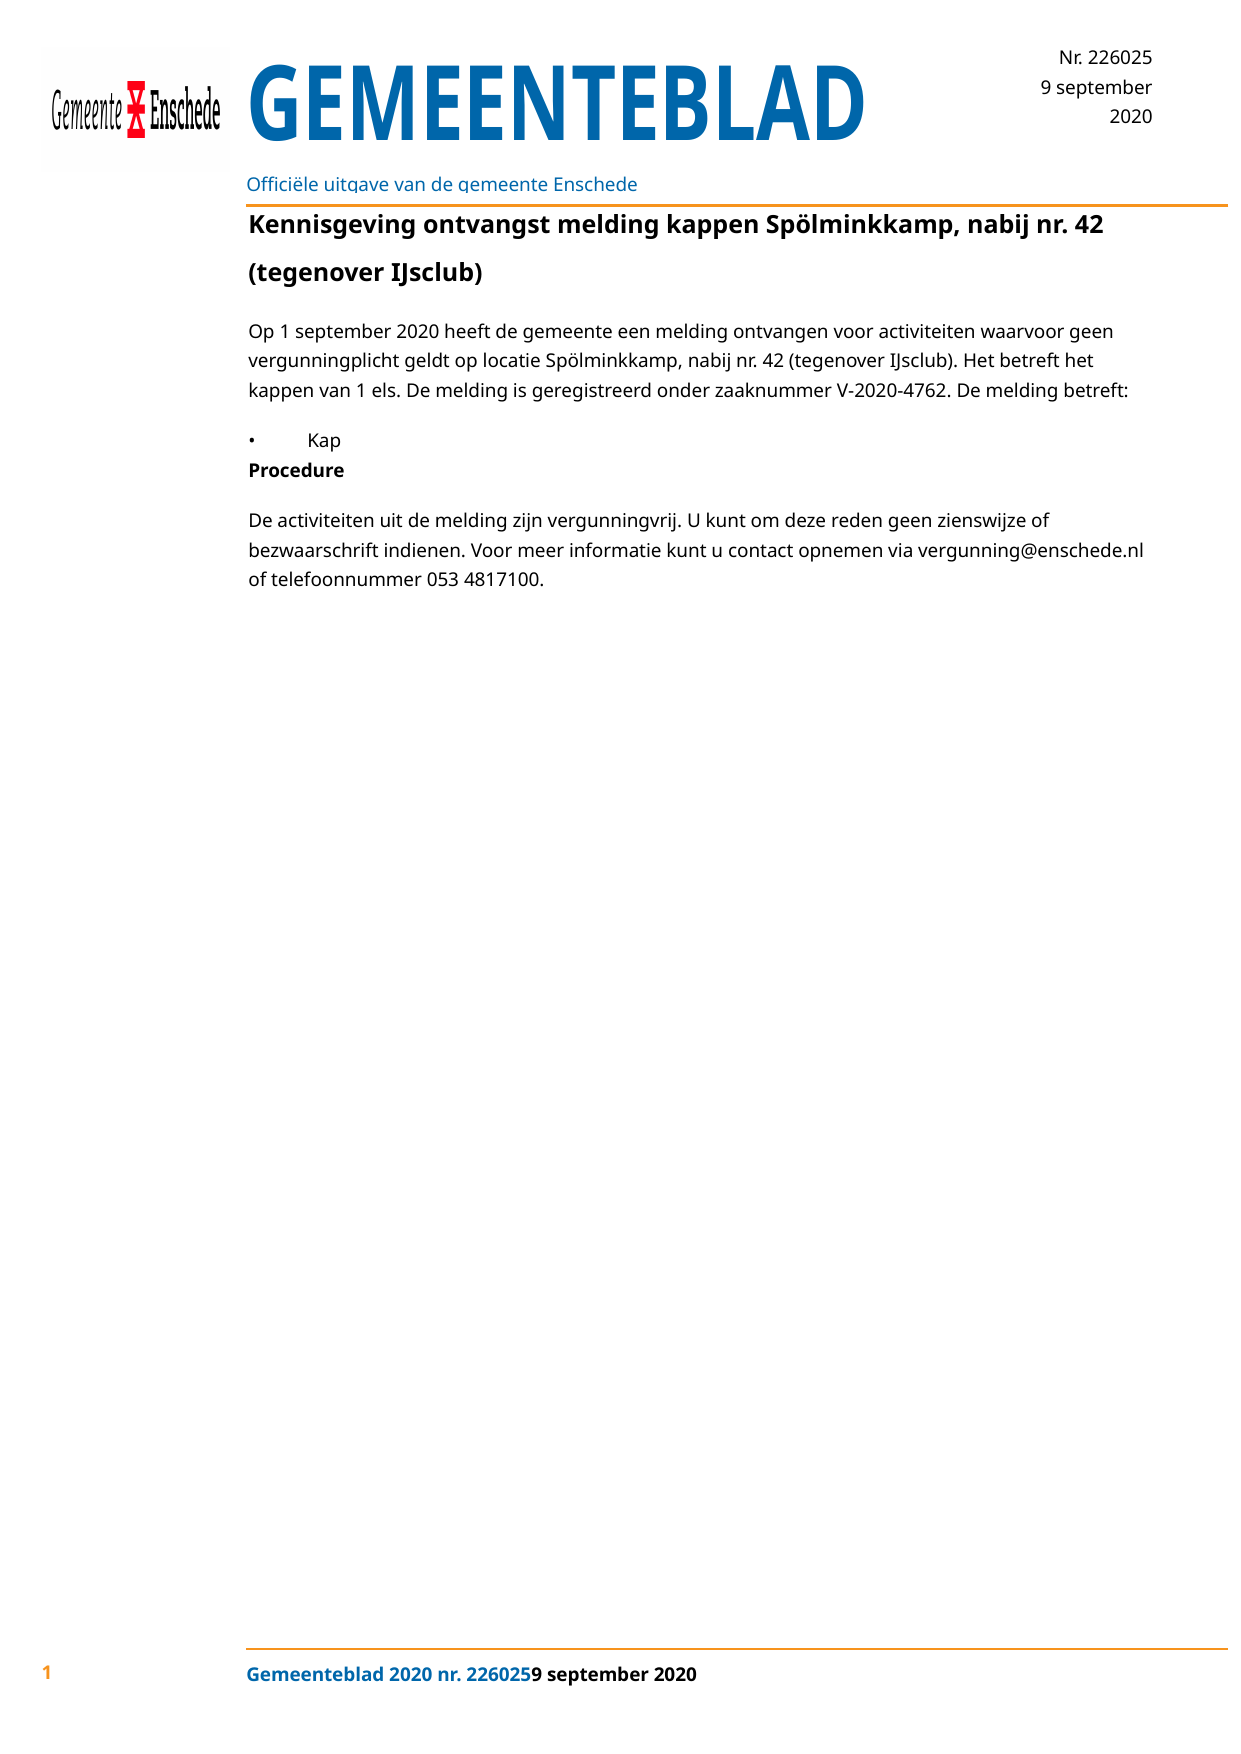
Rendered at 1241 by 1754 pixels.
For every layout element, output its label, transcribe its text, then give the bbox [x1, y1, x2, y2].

text Kennisgeving ontvangst melding kappen Spölminkkamp, nabij nr. 42 (tegenover IJsclub) [248, 207, 1152, 288]
list Kap [248, 427, 1152, 453]
text De activiteiten uit de melding zijn vergunningvrij. U kunt om deze reden geen zienswijze of bezwaarschrift indienen. Voor meer informatie kunt u contact opnemen via vergunning@enschede.nl of telefoonnummer 053 4817100. [248, 507, 1152, 592]
text Procedure [248, 457, 1152, 483]
text Op 1 september 2020 heeft de gemeente een melding ontvangen voor activiteiten waarvoor geen vergunningplicht geldt op locatie Spölminkkamp, nabij nr. 42 (tegenover IJsclub). Het betreft het kappen van 1 els. De melding is geregistreerd onder zaaknummer V-2020-4762. De melding betreft: [248, 318, 1152, 403]
picture [41, 47, 231, 172]
